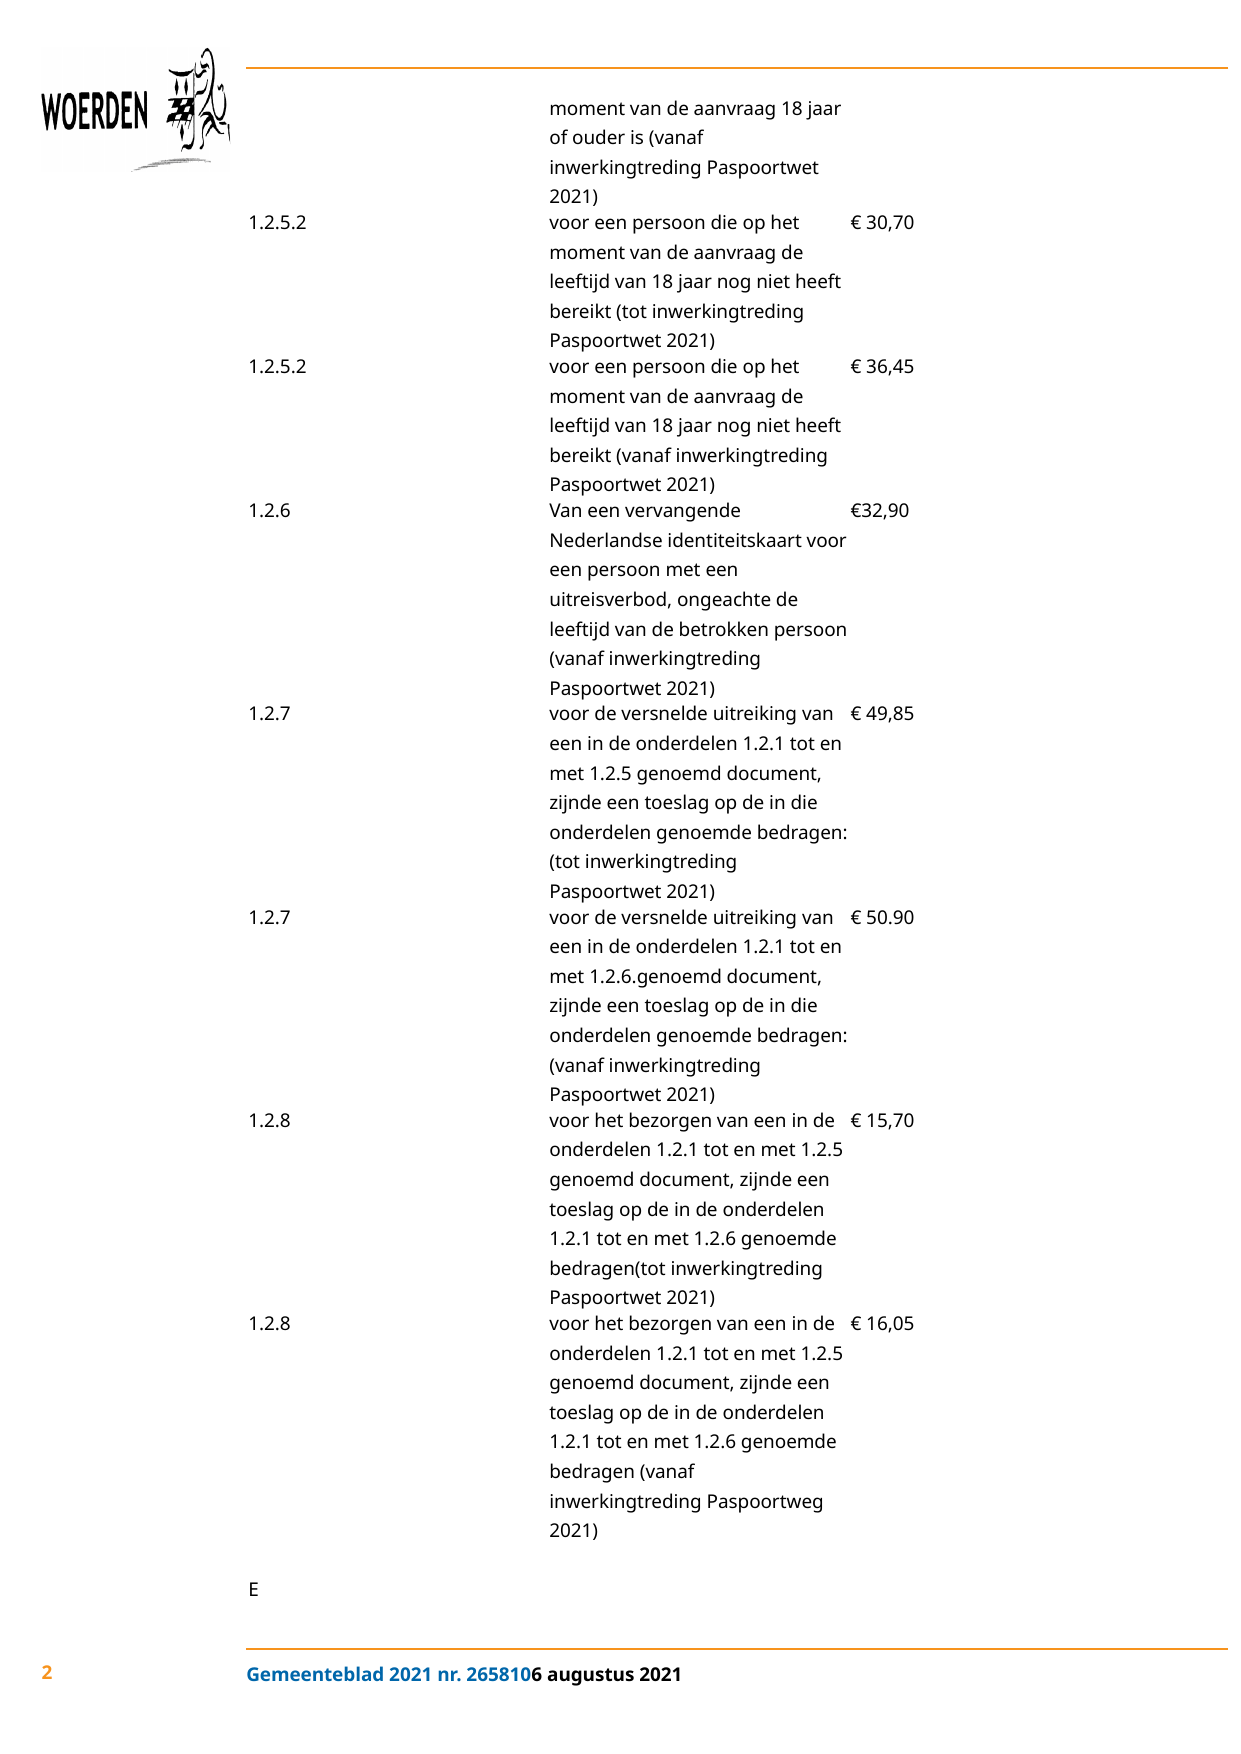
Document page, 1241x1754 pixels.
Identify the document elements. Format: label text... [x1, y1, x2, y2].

table_cell voor het bezorgen van een in de onderdelen 1.2.1 tot en met 1.2.5 genoemd document, zijnde een toeslag op de in de onderdelen 1.2.1 tot en met 1.2.6 genoemde bedragen(tot inwerkingtreding Paspoortwet 2021) [549, 1107, 850, 1310]
text E [248, 1576, 1152, 1602]
table_cell 1.2.5.2 [248, 209, 549, 353]
table_cell [850, 95, 1152, 209]
table_cell voor een persoon die op het moment van de aanvraag de leeftijd van 18 jaar nog niet heeft bereikt (tot inwerkingtreding Paspoortwet 2021) [549, 209, 850, 353]
table_cell € 15,70 [850, 1107, 1152, 1310]
table_cell voor een persoon die op het moment van de aanvraag de leeftijd van 18 jaar nog niet heeft bereikt (vanaf inwerkingtreding Paspoortwet 2021) [549, 353, 850, 497]
table_cell € 50.90 [850, 904, 1152, 1107]
table_cell 1.2.7 [248, 701, 549, 904]
table_cell voor de versnelde uitreiking van een in de onderdelen 1.2.1 tot en met 1.2.5 genoemd document, zijnde een toeslag op de in die onderdelen genoemde bedragen: (tot inwerkingtreding Paspoortwet 2021) [549, 701, 850, 904]
table_cell € 30,70 [850, 209, 1152, 353]
table_cell 1.2.5.2 [248, 353, 549, 497]
table_cell [248, 95, 549, 209]
table_cell €32,90 [850, 498, 1152, 701]
table_cell € 36,45 [850, 353, 1152, 497]
table_cell Van een vervangende Nederlandse identiteitskaart voor een persoon met een uitreisverbod, ongeachte de leeftijd van de betrokken persoon (vanaf inwerkingtreding Paspoortwet 2021) [549, 498, 850, 701]
table_cell moment van de aanvraag 18 jaar of ouder is (vanaf inwerkingtreding Paspoortwet 2021) [549, 95, 850, 209]
table_cell voor de versnelde uitreiking van een in de onderdelen 1.2.1 tot en met 1.2.6.genoemd document, zijnde een toeslag op de in die onderdelen genoemde bedragen: (vanaf inwerkingtreding Paspoortwet 2021) [549, 904, 850, 1107]
table_cell 1.2.8 [248, 1107, 549, 1310]
table_cell 1.2.6 [248, 498, 549, 701]
picture [41, 47, 231, 172]
table_cell € 49,85 [850, 701, 1152, 904]
table_cell 1.2.8 [248, 1310, 549, 1543]
table_cell 1.2.7 [248, 904, 549, 1107]
table_cell voor het bezorgen van een in de onderdelen 1.2.1 tot en met 1.2.5 genoemd document, zijnde een toeslag op de in de onderdelen 1.2.1 tot en met 1.2.6 genoemde bedragen (vanaf inwerkingtreding Paspoortweg 2021) [549, 1310, 850, 1543]
table_cell € 16,05 [850, 1310, 1152, 1543]
